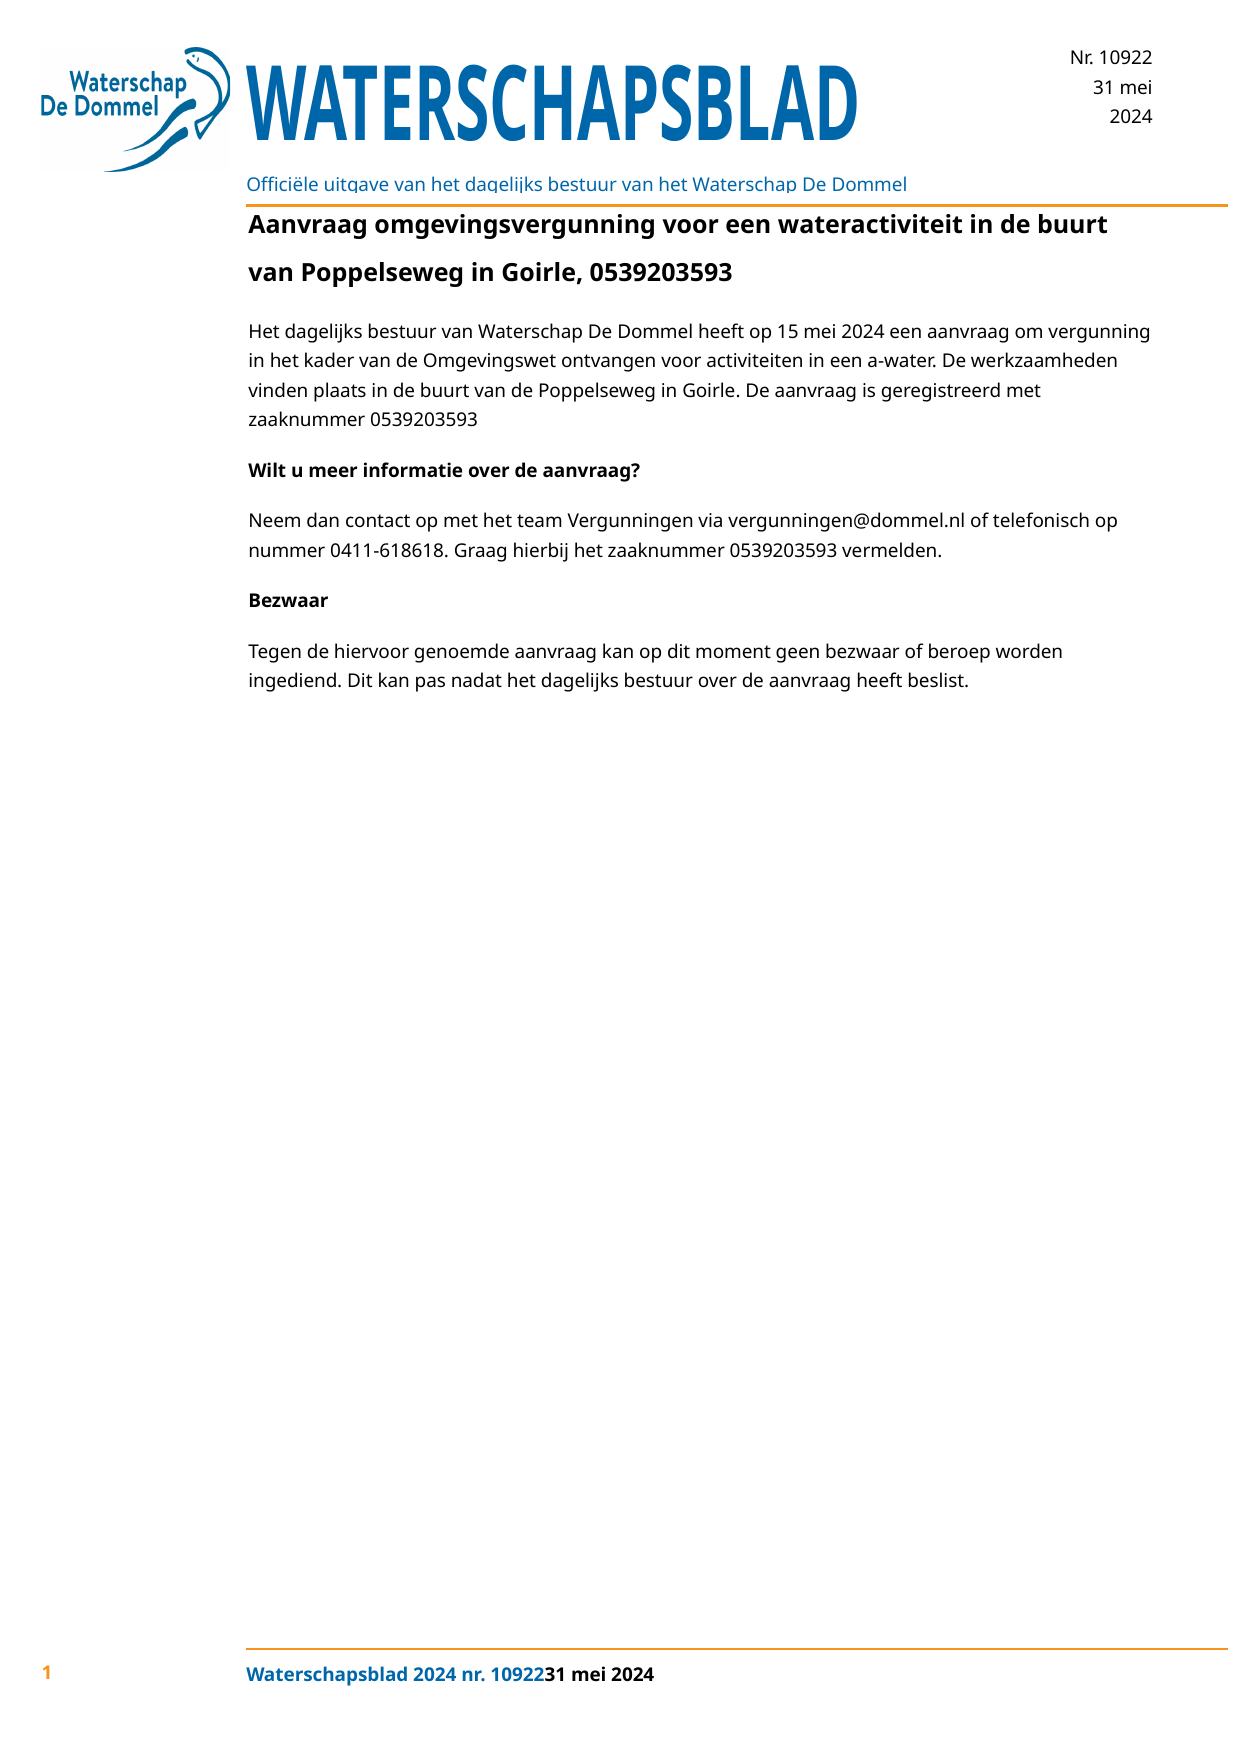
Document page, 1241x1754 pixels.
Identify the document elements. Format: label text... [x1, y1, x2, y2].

text Het dagelijks bestuur van Waterschap De Dommel heeft op 15 mei 2024 een aanvraag om vergunning in het kader van de Omgevingswet ontvangen voor activiteiten in een a-water. De werkzaamheden vinden plaats in de buurt van de Poppelseweg in Goirle. De aanvraag is geregistreerd met zaaknummer 0539203593 [248, 318, 1152, 432]
text Neem dan contact op met het team Vergunningen via vergunningen@dommel.nl of telefonisch op nummer 0411-618618. Graag hierbij het zaaknummer 0539203593 vermelden. [248, 507, 1152, 563]
picture [45, 99, 51, 111]
text Bezwaar [248, 587, 1152, 613]
picture [204, 47, 231, 76]
text Aanvraag omgevingsvergunning voor een wateractiviteit in de buurt van Poppelseweg in Goirle, 0539203593 [248, 207, 1152, 288]
text Wilt u meer informatie over de aanvraag? [248, 457, 1152, 483]
text Tegen de hiervoor genoemde aanvraag kan op dit moment geen bezwaar of beroep worden ingediend. Dit kan pas nadat het dagelijks bestuur over de aanvraag heeft beslist. [248, 638, 1152, 693]
picture [41, 47, 231, 172]
picture [198, 118, 210, 131]
